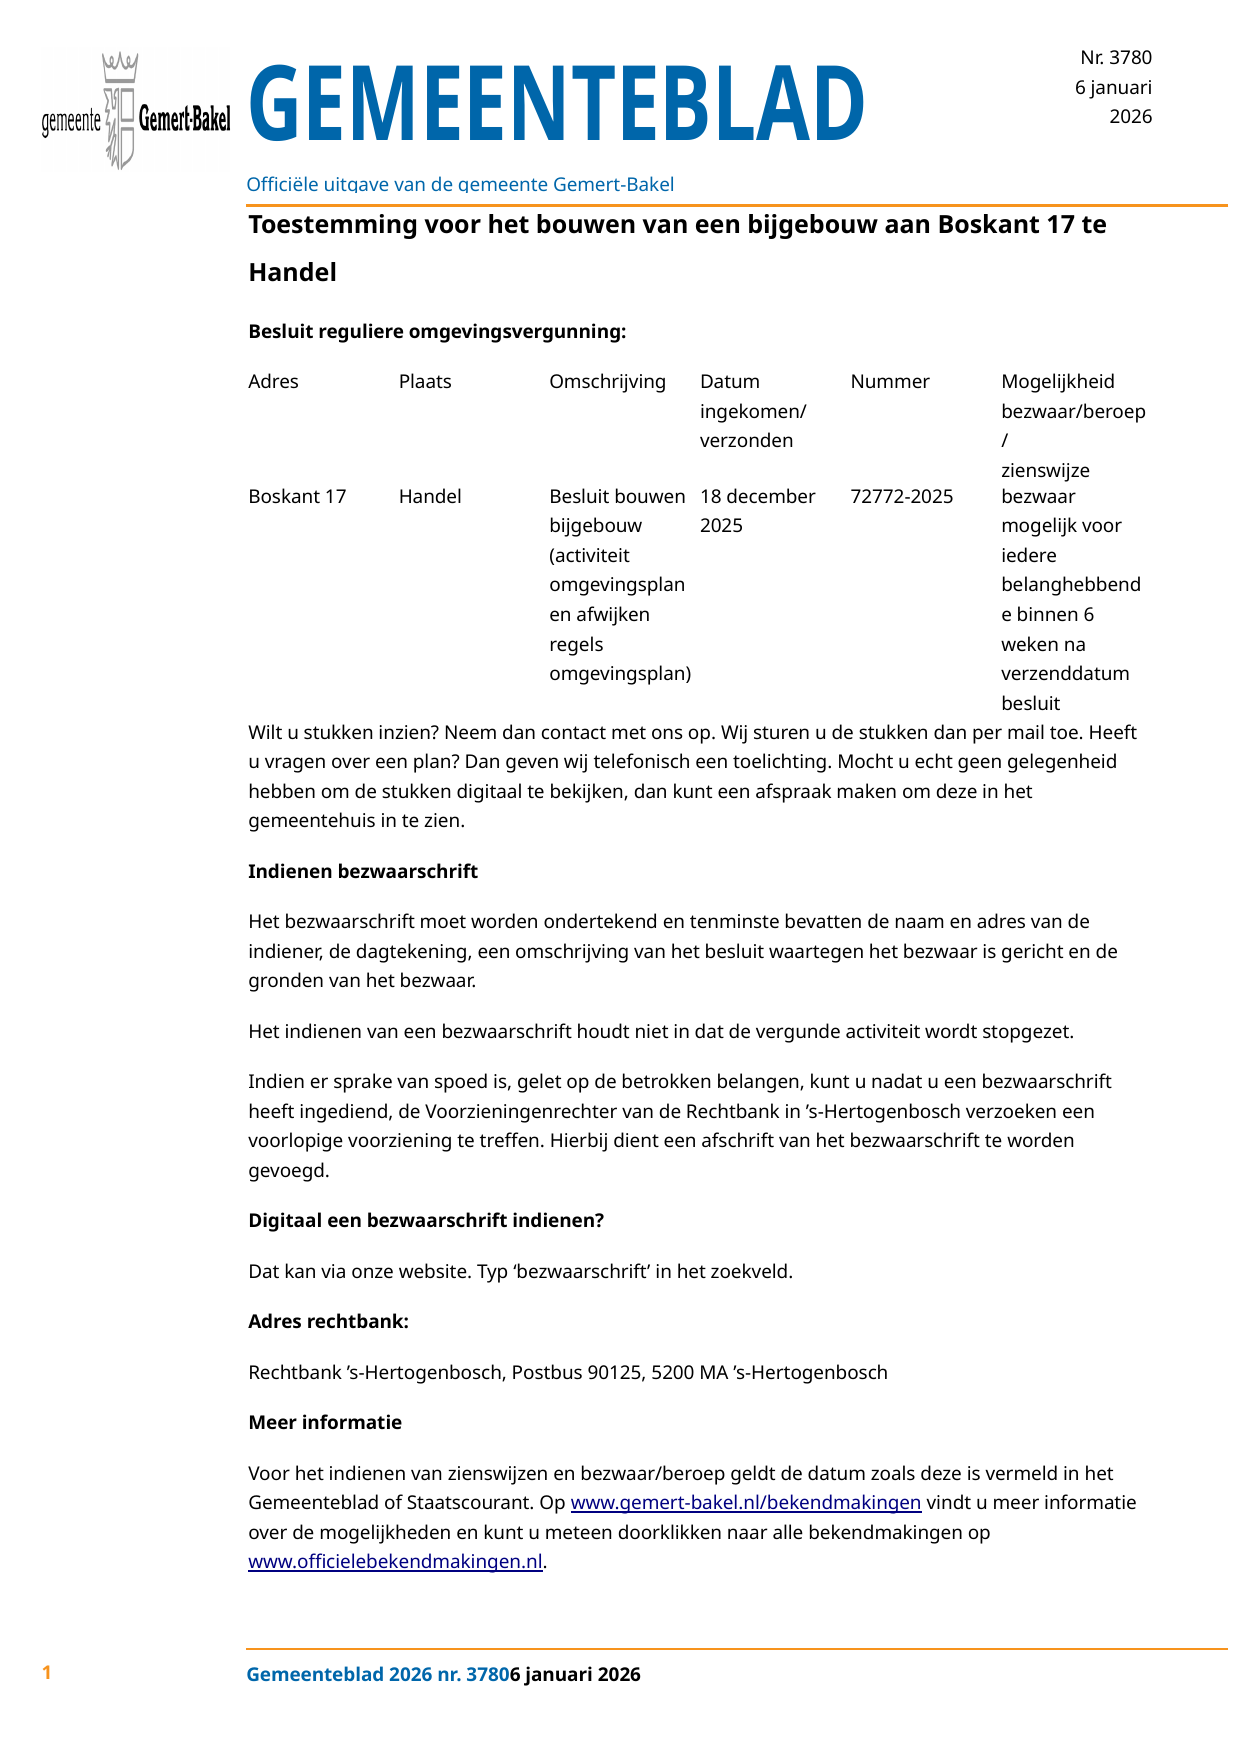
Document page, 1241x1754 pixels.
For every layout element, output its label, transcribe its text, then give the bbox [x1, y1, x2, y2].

text Indienen bezwaarschrift [248, 858, 1152, 884]
text Wilt u stukken inzien? Neem dan contact met ons op. Wij sturen u de stukken dan per mail toe. Heeft u vragen over een plan? Dan geven wij telefonisch een toelichting. Mocht u echt geen gelegenheid hebben om de stukken digitaal te bekijken, dan kunt een afspraak maken om deze in het gemeentehuis in te zien. [248, 719, 1152, 833]
table_cell Besluit bouwen bijgebouw (activiteit omgevingsplan en afwijken regels omgevingsplan) [549, 483, 700, 716]
table_header Datum ingekomen/ verzonden [700, 369, 850, 483]
text Adres rechtbank: [248, 1308, 1152, 1334]
table_cell Boskant 17 [248, 483, 398, 716]
table_cell 72772-2025 [850, 483, 1001, 716]
text Besluit reguliere omgevingsvergunning: [248, 318, 1152, 344]
text Het bezwaarschrift moet worden ondertekend en tenminste bevatten de naam en adres van de indiener, de dagtekening, een omschrijving van het besluit waartegen het bezwaar is gericht en de gronden van het bezwaar. [248, 908, 1152, 993]
table_cell Handel [399, 483, 549, 716]
table_header Plaats [399, 369, 549, 483]
table_header Omschrijving [549, 369, 700, 483]
text Voor het indienen van zienswijzen en bezwaar/beroep geldt de datum zoals deze is vermeld in het Gemeenteblad of Staatscourant. Op www.gemert-bakel.nl/bekendmakingen vindt u meer informatie over de mogelijkheden en kunt u meteen doorklikken naar alle bekendmakingen op www.officielebekendmakingen.nl. [248, 1460, 1152, 1574]
text Rechtbank ’s-Hertogenbosch, Postbus 90125, 5200 MA ’s-Hertogenbosch [248, 1359, 1152, 1385]
text Het indienen van een bezwaarschrift houdt niet in dat de vergunde activiteit wordt stopgezet. [248, 1018, 1152, 1044]
text Meer informatie [248, 1409, 1152, 1435]
table_header Nummer [850, 369, 1001, 483]
table_cell 18 december 2025 [700, 483, 850, 716]
table_cell bezwaar mogelijk voor iedere belanghebbende binnen 6 weken na verzenddatum besluit [1001, 483, 1152, 716]
table_header Mogelijkheid bezwaar/beroep/ zienswijze [1001, 369, 1152, 483]
table_header Adres [248, 369, 398, 483]
text Toestemming voor het bouwen van een bijgebouw aan Boskant 17 te Handel [248, 207, 1152, 288]
text Indien er sprake van spoed is, gelet op de betrokken belangen, kunt u nadat u een bezwaarschrift heeft ingediend, de Voorzieningenrechter van de Rechtbank in ’s-Hertogenbosch verzoeken een voorlopige voorziening te treffen. Hierbij dient een afschrift van het bezwaarschrift te worden gevoegd. [248, 1068, 1152, 1183]
picture [41, 47, 231, 172]
text Dat kan via onze website. Typ ‘bezwaarschrift’ in het zoekveld. [248, 1258, 1152, 1284]
text Digitaal een bezwaarschrift indienen? [248, 1208, 1152, 1233]
